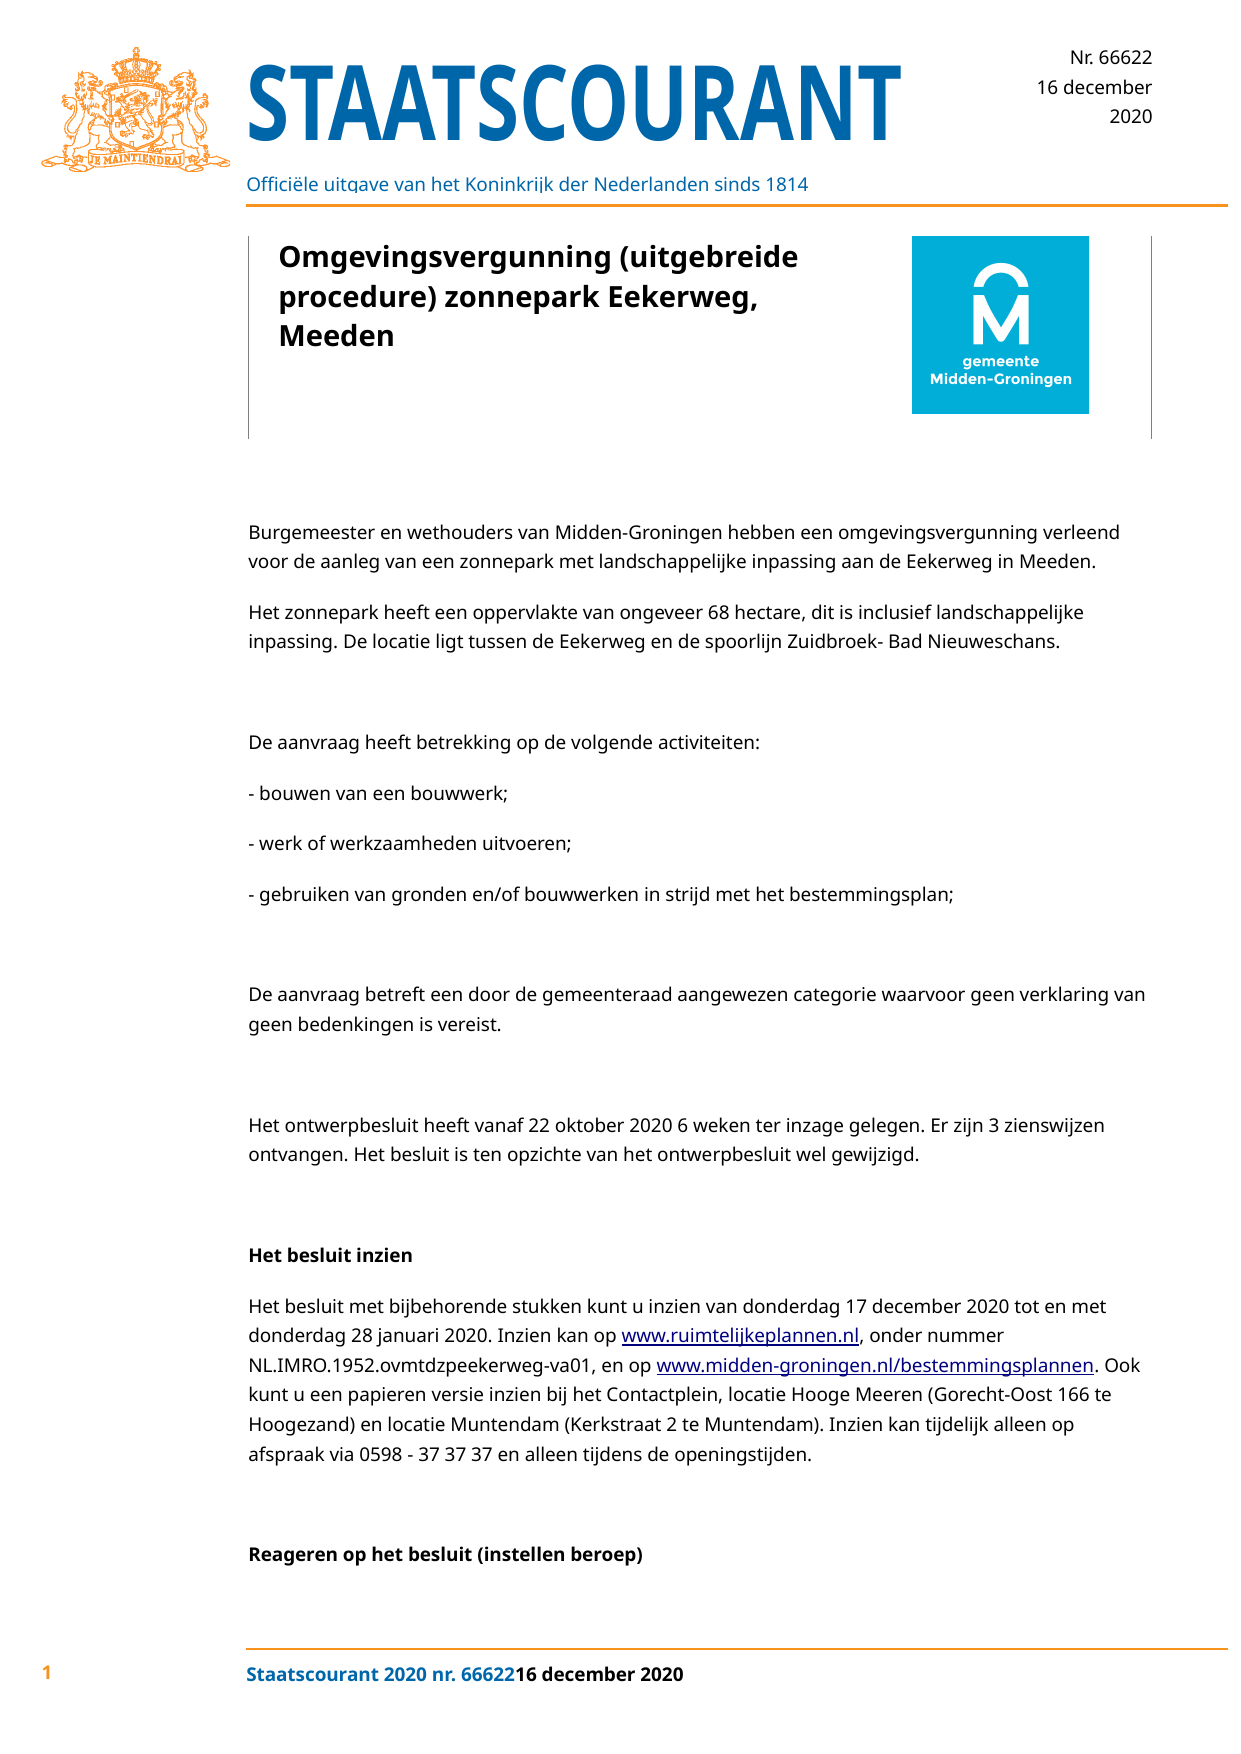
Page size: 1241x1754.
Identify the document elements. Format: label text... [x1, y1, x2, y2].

text - bouwen van een bouwwerk; [248, 780, 1152, 806]
table_header [850, 236, 912, 413]
text Reageren op het besluit (instellen beroep) [248, 1542, 1152, 1567]
table_header Omgevingsvergunning (uitgebreide procedure) zonnepark Eekerweg, Meeden [249, 236, 850, 439]
text - werk of werkzaamheden uitvoeren; [248, 830, 1152, 856]
text - gebruiken van gronden en/of bouwwerken in strijd met het bestemmingsplan; [248, 881, 1152, 906]
text De aanvraag heeft betrekking op de volgende activiteiten: [248, 729, 1152, 755]
picture [964, 359, 971, 368]
table_header [1090, 236, 1151, 413]
picture [974, 296, 1028, 344]
picture [983, 359, 989, 366]
text Het besluit inzien [248, 1242, 1152, 1268]
text Het besluit met bijbehorende stukken kunt u inzien van donderdag 17 december 2020 tot en met donderdag 28 januari 2020. Inzien kan op www.ruimtelijkeplannen.nl, onder nummer NL.IMRO.1952.ovmtdzpeekerweg-va01, en op www.midden-groningen.nl/bestemmingsplannen. Ook kunt u een papieren versie inzien bij het Contactplein, locatie Hooge Meeren (Gorecht-Oost 166 te Hoogezand) en locatie Muntendam (Kerkstraat 2 te Muntendam). Inzien kan tijdelijk alleen op afspraak via 0598 - 37 37 37 en alleen tijdens de openingstijden. [248, 1293, 1152, 1466]
text De aanvraag betreft een door de gemeenteraad aangewezen categorie waarvoor geen verklaring van geen bedenkingen is vereist. [248, 982, 1152, 1037]
table_header [850, 414, 1151, 439]
text Burgemeester en wethouders van Midden-Groningen hebben een omgevingsvergunning verleend voor de aanleg van een zonnepark met landschappelijke inpassing aan de Eekerweg in Meeden. [248, 519, 1152, 574]
picture [1046, 377, 1052, 385]
picture [932, 374, 942, 383]
picture [975, 264, 1027, 286]
text Het zonnepark heeft een oppervlakte van ongeveer 68 hectare, dit is inclusief landschappelijke inpassing. De locatie ligt tussen de Eekerweg en de spoorlijn Zuidbroek- Bad Nieuweschans. [248, 599, 1152, 654]
picture [41, 47, 231, 172]
text Het ontwerpbesluit heeft vanaf 22 oktober 2020 6 weken ter inzage gelegen. Er zijn 3 zienswijzen ontvangen. Het besluit is ten opzichte van het ontwerpbesluit wel gewijzigd. [248, 1112, 1152, 1167]
